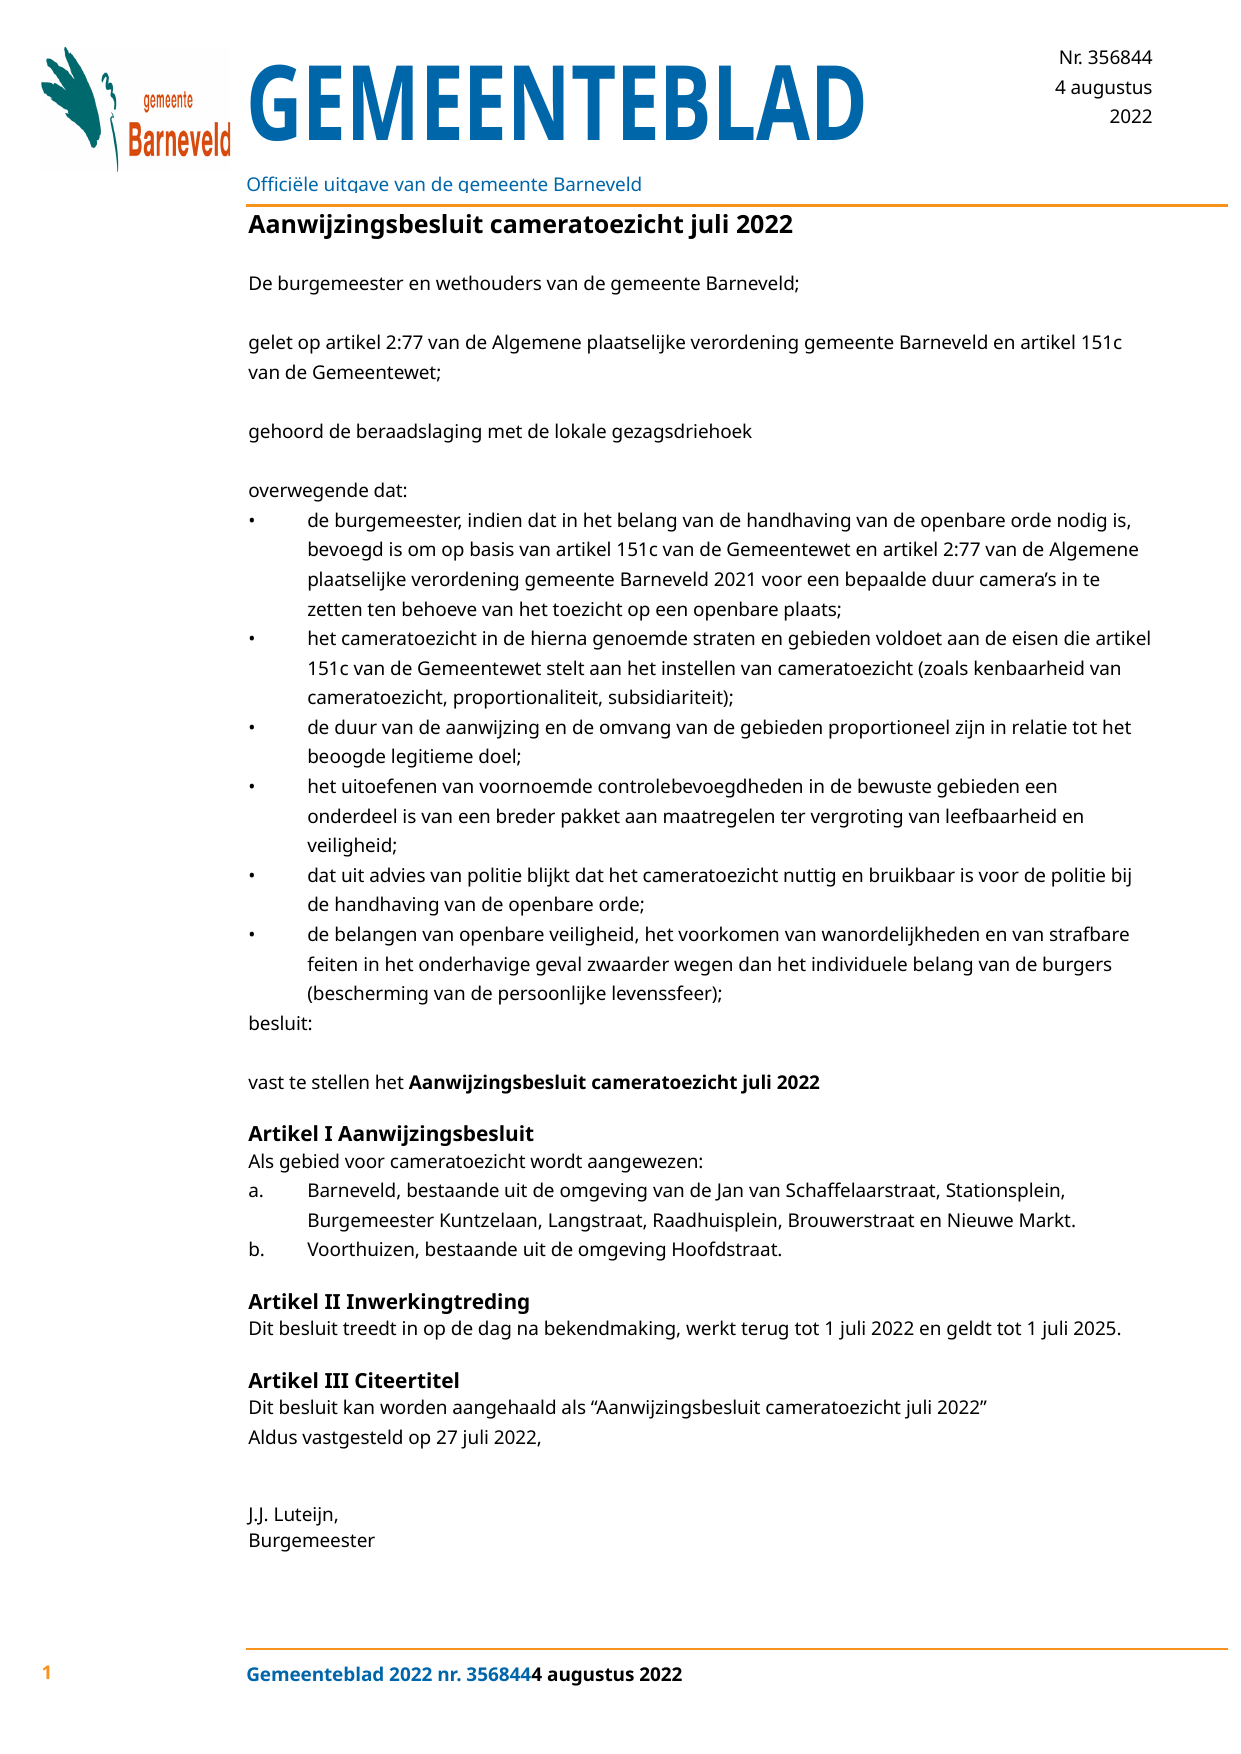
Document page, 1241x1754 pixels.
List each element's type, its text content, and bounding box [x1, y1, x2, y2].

text besluit: [248, 1010, 1152, 1036]
text Artikel II Inwerkingtreding [248, 1287, 1152, 1316]
text Aldus vastgesteld op 27 juli 2022, [248, 1424, 1152, 1450]
list het uitoefenen van voornoemde controlebevoegdheden in de bewuste gebieden een onderdeel is van een breder pakket aan maatregelen ter vergroting van leefbaarheid en veiligheid; [248, 773, 1152, 858]
list Barneveld, bestaande uit de omgeving van de Jan van Schaffelaarstraat, Stationsplein, Burgemeester Kuntzelaan, Langstraat, Raadhuisplein, Brouwerstraat en Nieuwe Markt. [248, 1177, 1152, 1233]
text Dit besluit kan worden aangehaald als “Aanwijzingsbesluit cameratoezicht juli 2022” [248, 1394, 1152, 1420]
text Dit besluit treedt in op de dag na bekendmaking, werkt terug tot 1 juli 2022 en geldt tot 1 juli 2025. [248, 1316, 1152, 1341]
list dat uit advies van politie blijkt dat het cameratoezicht nuttig en bruikbaar is voor de politie bij de handhaving van de openbare orde; [248, 862, 1152, 917]
list het cameratoezicht in de hierna genoemde straten en gebieden voldoet aan de eisen die artikel 151c van de Gemeentewet stelt aan het instellen van cameratoezicht (zoals kenbaarheid van cameratoezicht, proportionaliteit, subsidiariteit); [248, 625, 1152, 710]
list de duur van de aanwijzing en de omvang van de gebieden proportioneel zijn in relatie tot het beoogde legitieme doel; [248, 714, 1152, 769]
text J.J. Luteijn, [248, 1501, 1152, 1527]
text gelet op artikel 2:77 van de Algemene plaatselijke verordening gemeente Barneveld en artikel 151c van de Gemeentewet; [248, 329, 1152, 385]
list Voorthuizen, bestaande uit de omgeving Hoofdstraat. [248, 1237, 1152, 1262]
text De burgemeester en wethouders van de gemeente Barneveld; [248, 270, 1152, 296]
text vast te stellen het Aanwijzingsbesluit cameratoezicht juli 2022 [248, 1069, 1152, 1095]
picture [41, 47, 231, 172]
text Burgemeester [248, 1527, 1152, 1553]
list de burgemeester, indien dat in het belang van de handhaving van de openbare orde nodig is, bevoegd is om op basis van artikel 151c van de Gemeentewet en artikel 2:77 van de Algemene plaatselijke verordening gemeente Barneveld 2021 voor een bepaalde duur camera’s in te zetten ten behoeve van het toezicht op een openbare plaats; [248, 507, 1152, 621]
text gehoord de beraadslaging met de lokale gezagsdriehoek [248, 418, 1152, 444]
text overwegende dat: [248, 477, 1152, 503]
text Artikel I Aanwijzingsbesluit [248, 1119, 1152, 1148]
text Artikel III Citeertitel [248, 1366, 1152, 1394]
text Aanwijzingsbesluit cameratoezicht juli 2022 [248, 207, 1152, 241]
list de belangen van openbare veiligheid, het voorkomen van wanordelijkheden en van strafbare feiten in het onderhavige geval zwaarder wegen dan het individuele belang van de burgers (bescherming van de persoonlijke levenssfeer); [248, 921, 1152, 1006]
text Als gebied voor cameratoezicht wordt aangewezen: [248, 1148, 1152, 1174]
